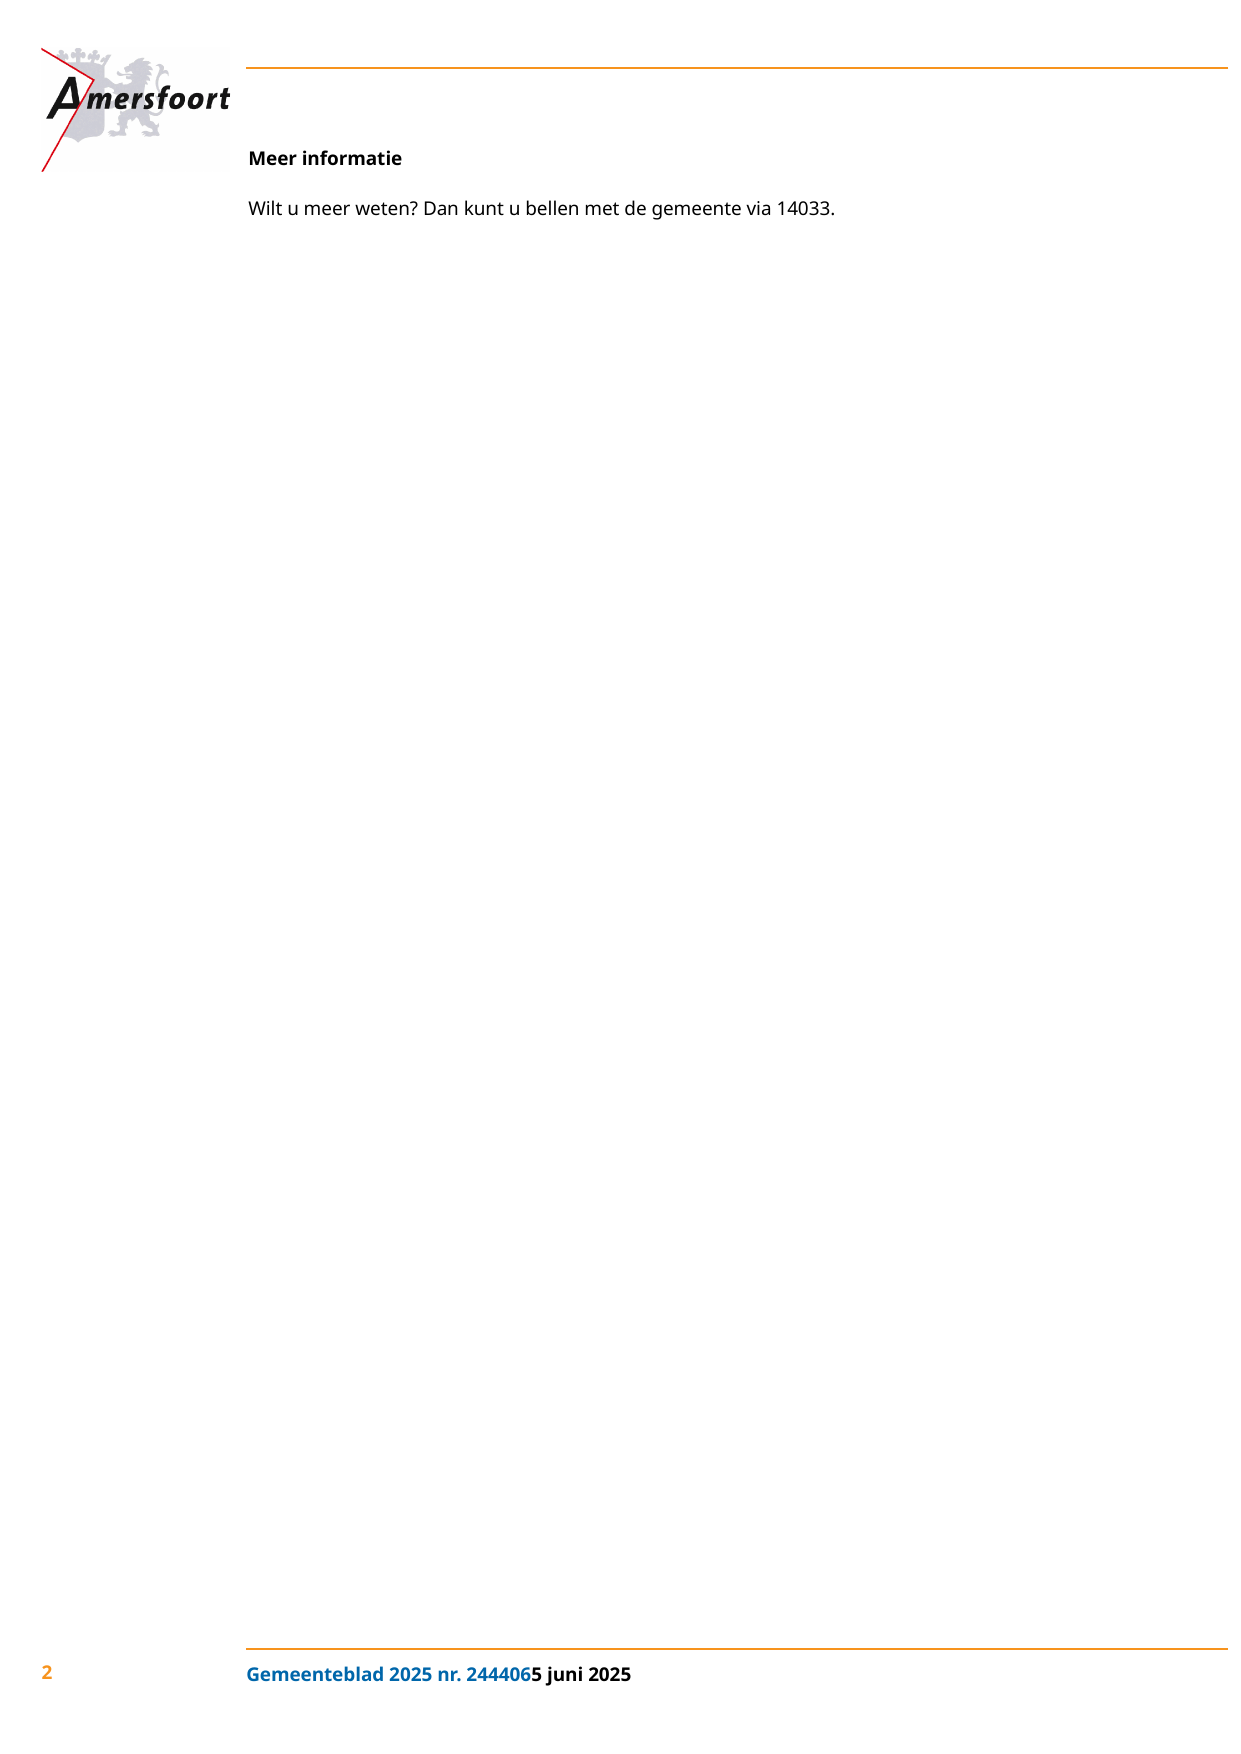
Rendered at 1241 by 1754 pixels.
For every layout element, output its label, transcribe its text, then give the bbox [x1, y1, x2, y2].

text Meer informatie [248, 145, 1152, 171]
text Wilt u meer weten? Dan kunt u bellen met de gemeente via 14033. [248, 196, 1152, 221]
picture [41, 47, 231, 172]
